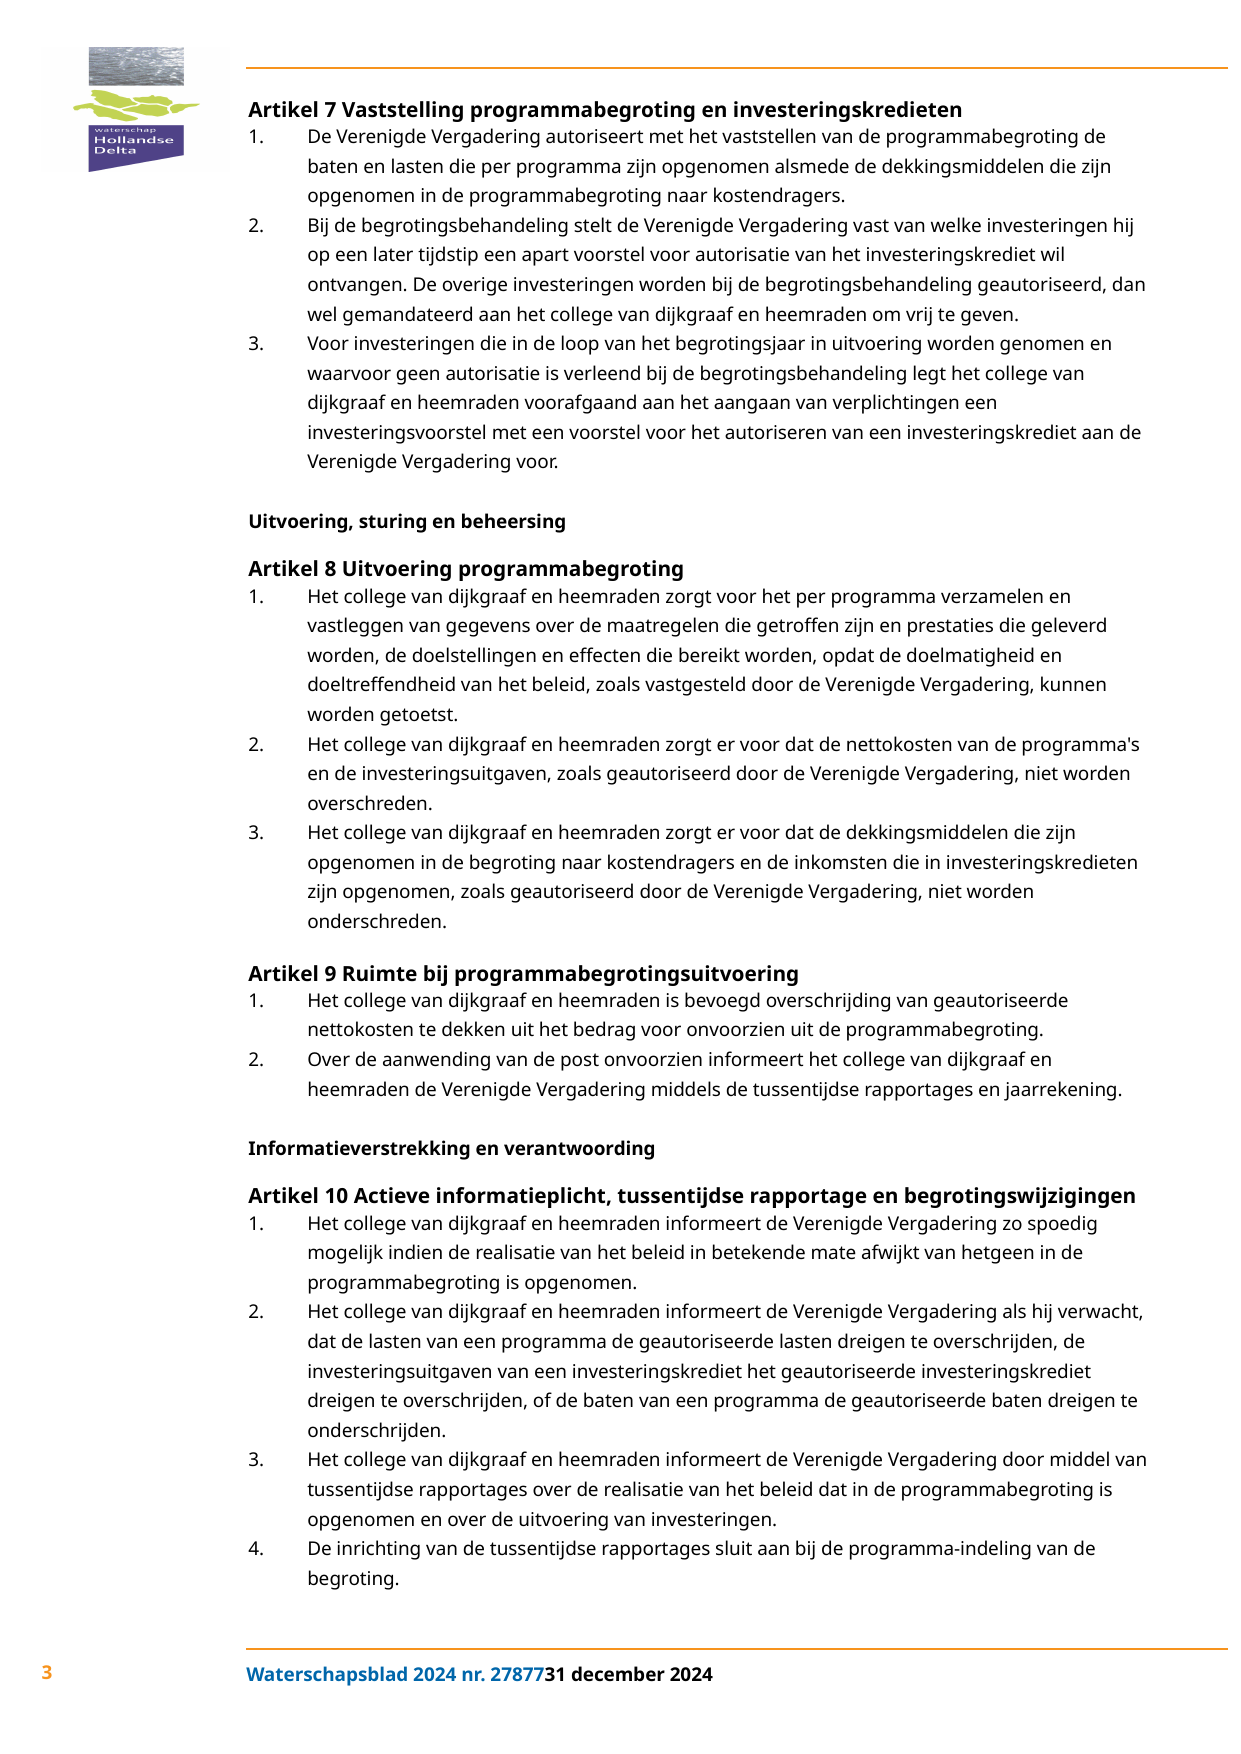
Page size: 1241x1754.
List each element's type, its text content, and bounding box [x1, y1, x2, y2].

list Het college van dijkgraaf en heemraden is bevoegd overschrijding van geautoriseerde nettokosten te dekken uit het bedrag voor onvoorzien uit de programmabegroting. [248, 987, 1152, 1042]
list Het college van dijkgraaf en heemraden informeert de Verenigde Vergadering door middel van tussentijdse rapportages over de realisatie van het beleid dat in de programmabegroting is opgenomen en over de uitvoering van investeringen. [248, 1447, 1152, 1532]
list De inrichting van de tussentijdse rapportages sluit aan bij de programma-indeling van de begroting. [248, 1535, 1152, 1591]
list Voor investeringen die in de loop van het begrotingsjaar in uitvoering worden genomen en waarvoor geen autorisatie is verleend bij de begrotingsbehandeling legt het college van dijkgraaf en heemraden voorafgaand aan het aangaan van verplichtingen een investeringsvoorstel met een voorstel voor het autoriseren van een investeringskrediet aan de Verenigde Vergadering voor. [248, 330, 1152, 474]
list Over de aanwending van de post onvoorzien informeert het college van dijkgraaf en heemraden de Verenigde Vergadering middels de tussentijdse rapportages en jaarrekening. [248, 1046, 1152, 1102]
picture [41, 47, 231, 172]
list Bij de begrotingsbehandeling stelt de Verenigde Vergadering vast van welke investeringen hij op een later tijdstip een apart voorstel voor autorisatie van het investeringskrediet wil ontvangen. De overige investeringen worden bij de begrotingsbehandeling geautoriseerd, dan wel gemandateerd aan het college van dijkgraaf en heemraden om vrij te geven. [248, 212, 1152, 326]
text Artikel 9 Ruimte bij programmabegrotingsuitvoering [248, 959, 1152, 987]
text Informatieverstrekking en verantwoording [248, 1135, 1152, 1161]
text Artikel 7 Vaststelling programmabegroting en investeringskredieten [248, 95, 1152, 123]
text Artikel 10 Actieve informatieplicht, tussentijdse rapportage en begrotingswijzigingen [248, 1182, 1152, 1210]
text Artikel 8 Uitvoering programmabegroting [248, 554, 1152, 583]
list Het college van dijkgraaf en heemraden informeert de Verenigde Vergadering zo spoedig mogelijk indien de realisatie van het beleid in betekende mate afwijkt van hetgeen in de programmabegroting is opgenomen. [248, 1210, 1152, 1295]
list Het college van dijkgraaf en heemraden informeert de Verenigde Vergadering als hij verwacht, dat de lasten van een programma de geautoriseerde lasten dreigen te overschrijden, de investeringsuitgaven van een investeringskrediet het geautoriseerde investeringskrediet dreigen te overschrijden, of de baten van een programma de geautoriseerde baten dreigen te onderschrijden. [248, 1299, 1152, 1443]
list De Verenigde Vergadering autoriseert met het vaststellen van de programmabegroting de baten en lasten die per programma zijn opgenomen alsmede de dekkingsmiddelen die zijn opgenomen in de programmabegroting naar kostendragers. [248, 123, 1152, 208]
list Het college van dijkgraaf en heemraden zorgt voor het per programma verzamelen en vastleggen van gegevens over de maatregelen die getroffen zijn en prestaties die geleverd worden, de doelstellingen en effecten die bereikt worden, opdat de doelmatigheid en doeltreffendheid van het beleid, zoals vastgesteld door de Verenigde Vergadering, kunnen worden getoetst. [248, 583, 1152, 727]
list Het college van dijkgraaf en heemraden zorgt er voor dat de dekkingsmiddelen die zijn opgenomen in de begroting naar kostendragers en de inkomsten die in investeringskredieten zijn opgenomen, zoals geautoriseerd door de Verenigde Vergadering, niet worden onderschreden. [248, 819, 1152, 934]
text Uitvoering, sturing en beheersing [248, 508, 1152, 533]
list Het college van dijkgraaf en heemraden zorgt er voor dat de nettokosten van de programma's en de investeringsuitgaven, zoals geautoriseerd door de Verenigde Vergadering, niet worden overschreden. [248, 731, 1152, 816]
